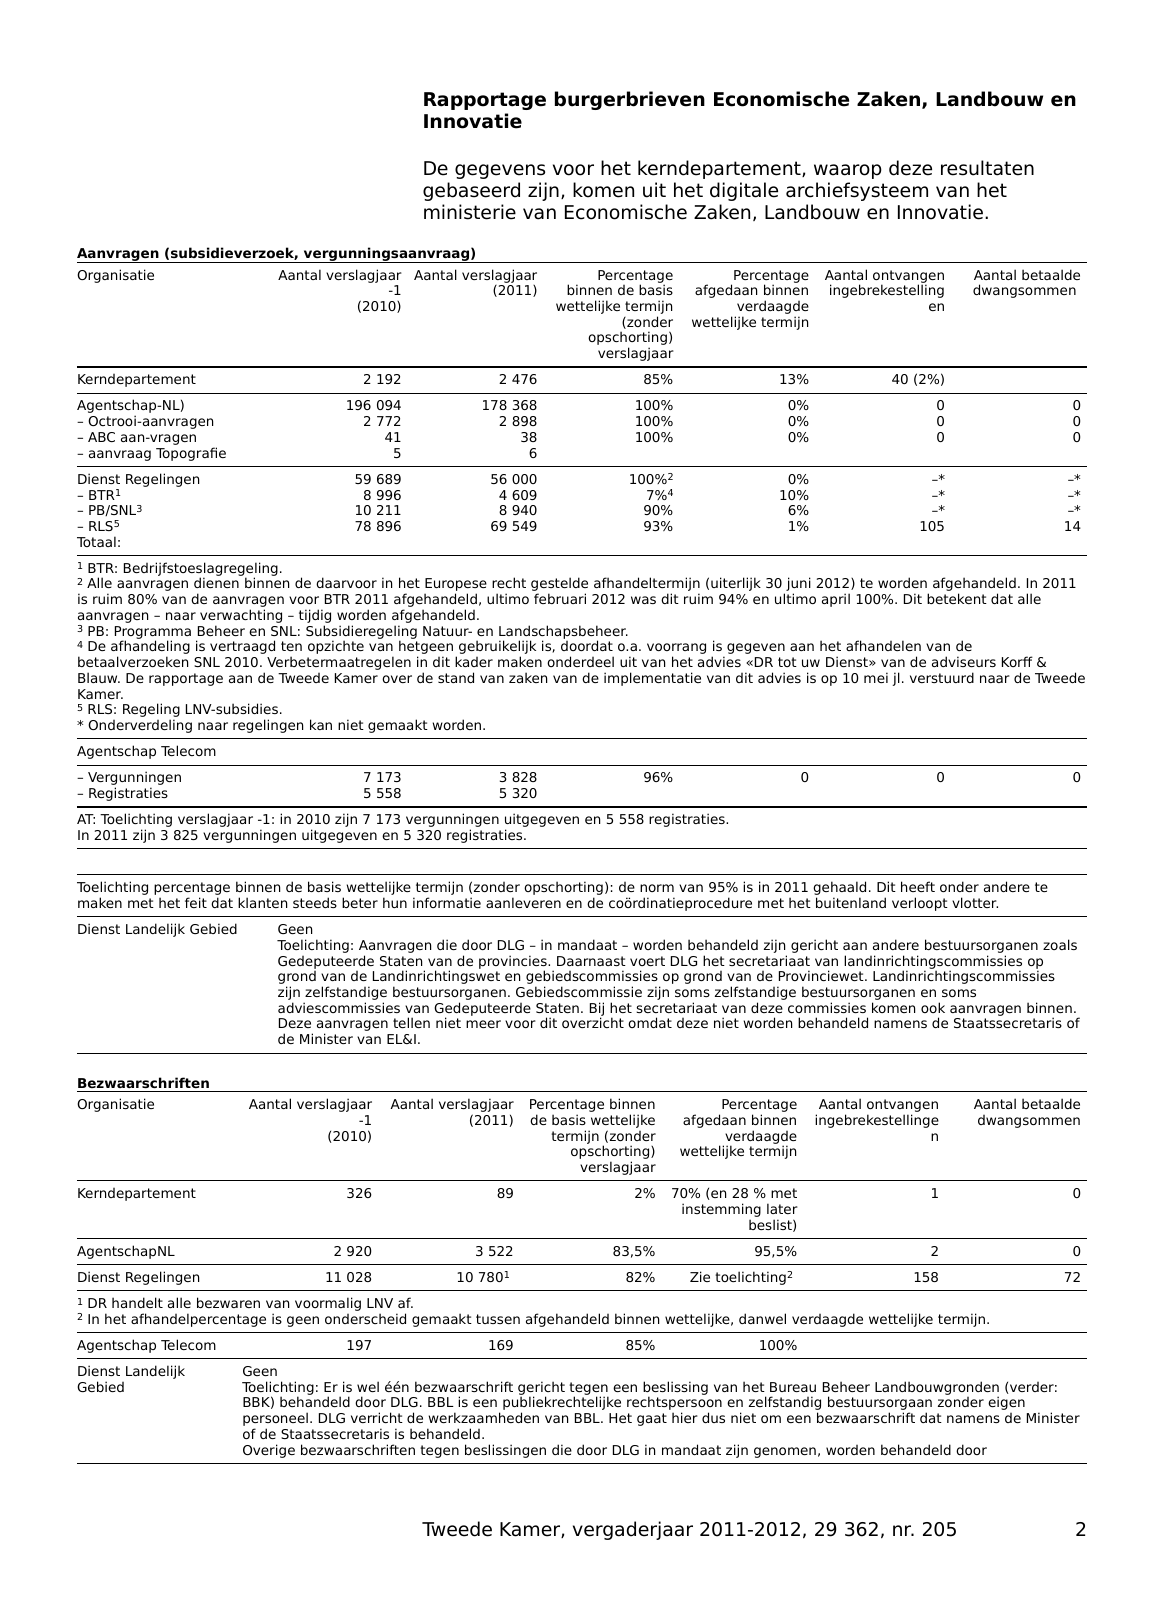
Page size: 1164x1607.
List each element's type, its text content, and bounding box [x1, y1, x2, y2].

table_cell Geen Toelichting: Er is wel één bezwaarschrift gericht tegen een beslissing van het Bureau Beheer Landbouwgronden (verder: BBK) behandeld door DLG. BBL is een publiekrechtelijke rechtspersoon en zelfstandig bestuursorgaan zonder eigen personeel. DLG verricht de werkzaamheden van BBL. Het gaat hier dus niet om een bezwaarschrift dat namens de Minister of de Staatssecretaris is behandeld. Overige bezwaarschriften tegen beslissingen die door DLG in mandaat zijn genomen, worden behandeld door [236, 1359, 1087, 1463]
table_cell 11 028 [236, 1265, 378, 1290]
table_cell 3 828 5 320 [408, 766, 543, 806]
table_cell 40 (2%) [815, 368, 951, 392]
table_cell – Vergunningen – Registraties [77, 766, 272, 806]
table_cell Kerndepartement [77, 368, 272, 392]
table_cell [951, 368, 1087, 392]
table_cell 0 0 0 [815, 394, 951, 466]
table_cell Agentschap-NL) – Octrooi-aanvragen – ABC aan-vragen – aanvraag Topografie [77, 394, 272, 466]
table_cell 100% [661, 1333, 803, 1358]
table_cell 100% 100% 100% [543, 394, 679, 466]
table_cell 56 000 4 609 8 940 69 549 [408, 467, 543, 555]
table_cell [272, 739, 407, 764]
table_cell 1 [803, 1181, 945, 1238]
table_cell 0 [815, 766, 951, 806]
table_cell 0% 0% 0% [679, 394, 815, 466]
table_cell Percentage afgedaan binnen verdaagde wettelijke termijn [679, 263, 815, 366]
table_cell Dienst Regelingen – BTR1 – PB/SNL3 – RLS5 Totaal: [77, 467, 272, 555]
table_cell [77, 849, 1087, 874]
table_cell Dienst Regelingen [77, 1265, 236, 1290]
table_cell Aantal verslagjaar (2011) [408, 263, 543, 366]
table_cell 2 [803, 1239, 945, 1264]
table_cell 197 [236, 1333, 378, 1358]
table_cell [543, 739, 679, 764]
subtitle Rapportage burgerbrieven Economische Zaken, Landbouw en Innovatie [422, 89, 1087, 133]
table_cell 96% [543, 766, 679, 806]
table_header Aanvragen (subsidieverzoek, vergunningsaanvraag) [77, 246, 1087, 262]
table_cell [803, 1333, 945, 1358]
table_cell –* –* –* 14 [951, 467, 1087, 555]
table_cell 2 192 [272, 368, 407, 392]
table_cell 326 [236, 1181, 378, 1238]
table_cell 3 522 [378, 1239, 519, 1264]
table_cell 1 DR handelt alle bezwaren van voormalig LNV af. 2 In het afhandelpercentage is geen onderscheid gemaakt tussen afgehandeld binnen wettelijke, danwel verdaagde wettelijke termijn. [77, 1291, 1087, 1332]
table_cell 59 689 8 996 10 211 78 896 [272, 467, 407, 555]
table_cell 83,5% [520, 1239, 661, 1264]
table_cell Aantal ontvangen ingebrekestellingen [803, 1092, 945, 1180]
table_cell Kerndepartement [77, 1181, 236, 1238]
table_cell 2 476 [408, 368, 543, 392]
table_cell Aantal verslagjaar (2011) [378, 1092, 519, 1180]
table_cell Organisatie [77, 1092, 236, 1180]
table_cell 0 [945, 1239, 1087, 1264]
table_cell 85% [543, 368, 679, 392]
table_cell Agentschap Telecom [77, 1333, 236, 1358]
table_cell Organisatie [77, 263, 272, 366]
table_cell Toelichting percentage binnen de basis wettelijke termijn (zonder opschorting): de norm van 95% is in 2011 gehaald. Dit heeft onder andere te maken met het feit dat klanten steeds beter hun informatie aanleveren en de coördinatieprocedure met het buitenland verloopt vlotter. [77, 875, 1087, 916]
table_cell Aantal betaalde dwangsommen [945, 1092, 1087, 1180]
table_cell [815, 739, 951, 764]
table_cell 178 368 2 898 38 6 [408, 394, 543, 466]
table_cell Geen Toelichting: Aanvragen die door DLG – in mandaat – worden behandeld zijn gericht aan andere bestuursorganen zoals Gedeputeerde Staten van de provincies. Daarnaast voert DLG het secretariaat van landinrichtingscommissies op grond van de Landinrichtingswet en gebiedscommissies op grond van de Provinciewet. Landinrichtingscommissies zijn zelfstandige bestuursorganen. Gebiedscommissie zijn soms zelfstandige bestuursorganen en soms adviescommissies van Gedeputeerde Staten. Bij het secretariaat van deze commissies komen ook aanvragen binnen. Deze aanvragen tellen niet meer voor dit overzicht omdat deze niet worden behandeld namens de Staatssecretaris of de Minister van EL&I. [272, 917, 1087, 1052]
table_cell AT: Toelichting verslagjaar -1: in 2010 zijn 7 173 vergunningen uitgegeven en 5 558 registraties. In 2011 zijn 3 825 vergunningen uitgegeven en 5 320 registraties. [77, 808, 1087, 848]
table_cell 95,5% [661, 1239, 803, 1264]
table_cell [408, 739, 543, 764]
table_cell 13% [679, 368, 815, 392]
table_cell 89 [378, 1181, 519, 1238]
table_cell 10 7801 [378, 1265, 519, 1290]
table_cell Dienst Landelijk Gebied [77, 1359, 236, 1463]
table_cell Agentschap Telecom [77, 739, 272, 764]
table_cell 0 [679, 766, 815, 806]
table_cell 196 094 2 772 41 5 [272, 394, 407, 466]
table_cell –* –* –* 105 [815, 467, 951, 555]
table_cell Aantal verslagjaar -1 (2010) [272, 263, 407, 366]
table_cell Zie toelichting2 [661, 1265, 803, 1290]
table_cell [679, 739, 815, 764]
table_cell 169 [378, 1333, 519, 1358]
table_cell Percentage binnen de basis wettelijke termijn (zonder opschorting) verslagjaar [520, 1092, 661, 1180]
table_cell 72 [945, 1265, 1087, 1290]
table_cell 0 [951, 766, 1087, 806]
table_cell 85% [520, 1333, 661, 1358]
table_cell 2% [520, 1181, 661, 1238]
table_cell 0 [945, 1181, 1087, 1238]
table_cell 7 173 5 558 [272, 766, 407, 806]
table_cell 1 BTR: Bedrijfstoeslagregeling. 2 Alle aanvragen dienen binnen de daarvoor in het Europese recht gestelde afhandeltermijn (uiterlijk 30 juni 2012) te worden afgehandeld. In 2011 is ruim 80% van de aanvragen voor BTR 2011 afgehandeld, ultimo februari 2012 was dit ruim 94% en ultimo april 100%. Dit betekent dat alle aanvragen – naar verwachting – tijdig worden afgehandeld. 3 PB: Programma Beheer en SNL: Subsidieregeling Natuur- en Landschapsbeheer. 4 De afhandeling is vertraagd ten opzichte van hetgeen gebruikelijk is, doordat o.a. voorrang is gegeven aan het afhandelen van de betaalverzoeken SNL 2010. Verbetermaatregelen in dit kader maken onderdeel uit van het advies «DR tot uw Dienst» van de adviseurs Korff & Blauw. De rapportage aan de Tweede Kamer over de stand van zaken van de implementatie van dit advies is op 10 mei jl. verstuurd naar de Tweede Kamer. 5 RLS: Regeling LNV-subsidies. * Onderverdeling naar regelingen kan niet gemaakt worden. [77, 556, 1087, 738]
table_cell 0 0 0 [951, 394, 1087, 466]
table_cell 82% [520, 1265, 661, 1290]
table_cell [951, 739, 1087, 764]
table_cell 158 [803, 1265, 945, 1290]
table_cell AgentschapNL [77, 1239, 236, 1264]
table_cell 0% 10% 6% 1% [679, 467, 815, 555]
table_cell Percentage binnen de basis wettelijke termijn (zonder opschorting) verslagjaar [543, 263, 679, 366]
table_header Bezwaarschriften [77, 1075, 1087, 1091]
table_cell Aantal betaalde dwangsommen [951, 263, 1087, 366]
text De gegevens voor het kerndepartement, waarop deze resultaten gebaseerd zijn, komen uit het digitale archiefsysteem van het ministerie van Economische Zaken, Landbouw en Innovatie. [422, 158, 1087, 224]
table_cell 100%2 7%4 90% 93% [543, 467, 679, 555]
table_cell Dienst Landelijk Gebied [77, 917, 272, 1052]
table_cell Percentage afgedaan binnen verdaagde wettelijke termijn [661, 1092, 803, 1180]
table_cell Aantal verslagjaar -1 (2010) [236, 1092, 378, 1180]
table_cell Aantal ontvangen ingebrekestellingen [815, 263, 951, 366]
table_cell [945, 1333, 1087, 1358]
table_cell 70% (en 28 % met instemming later beslist) [661, 1181, 803, 1238]
table_cell 2 920 [236, 1239, 378, 1264]
